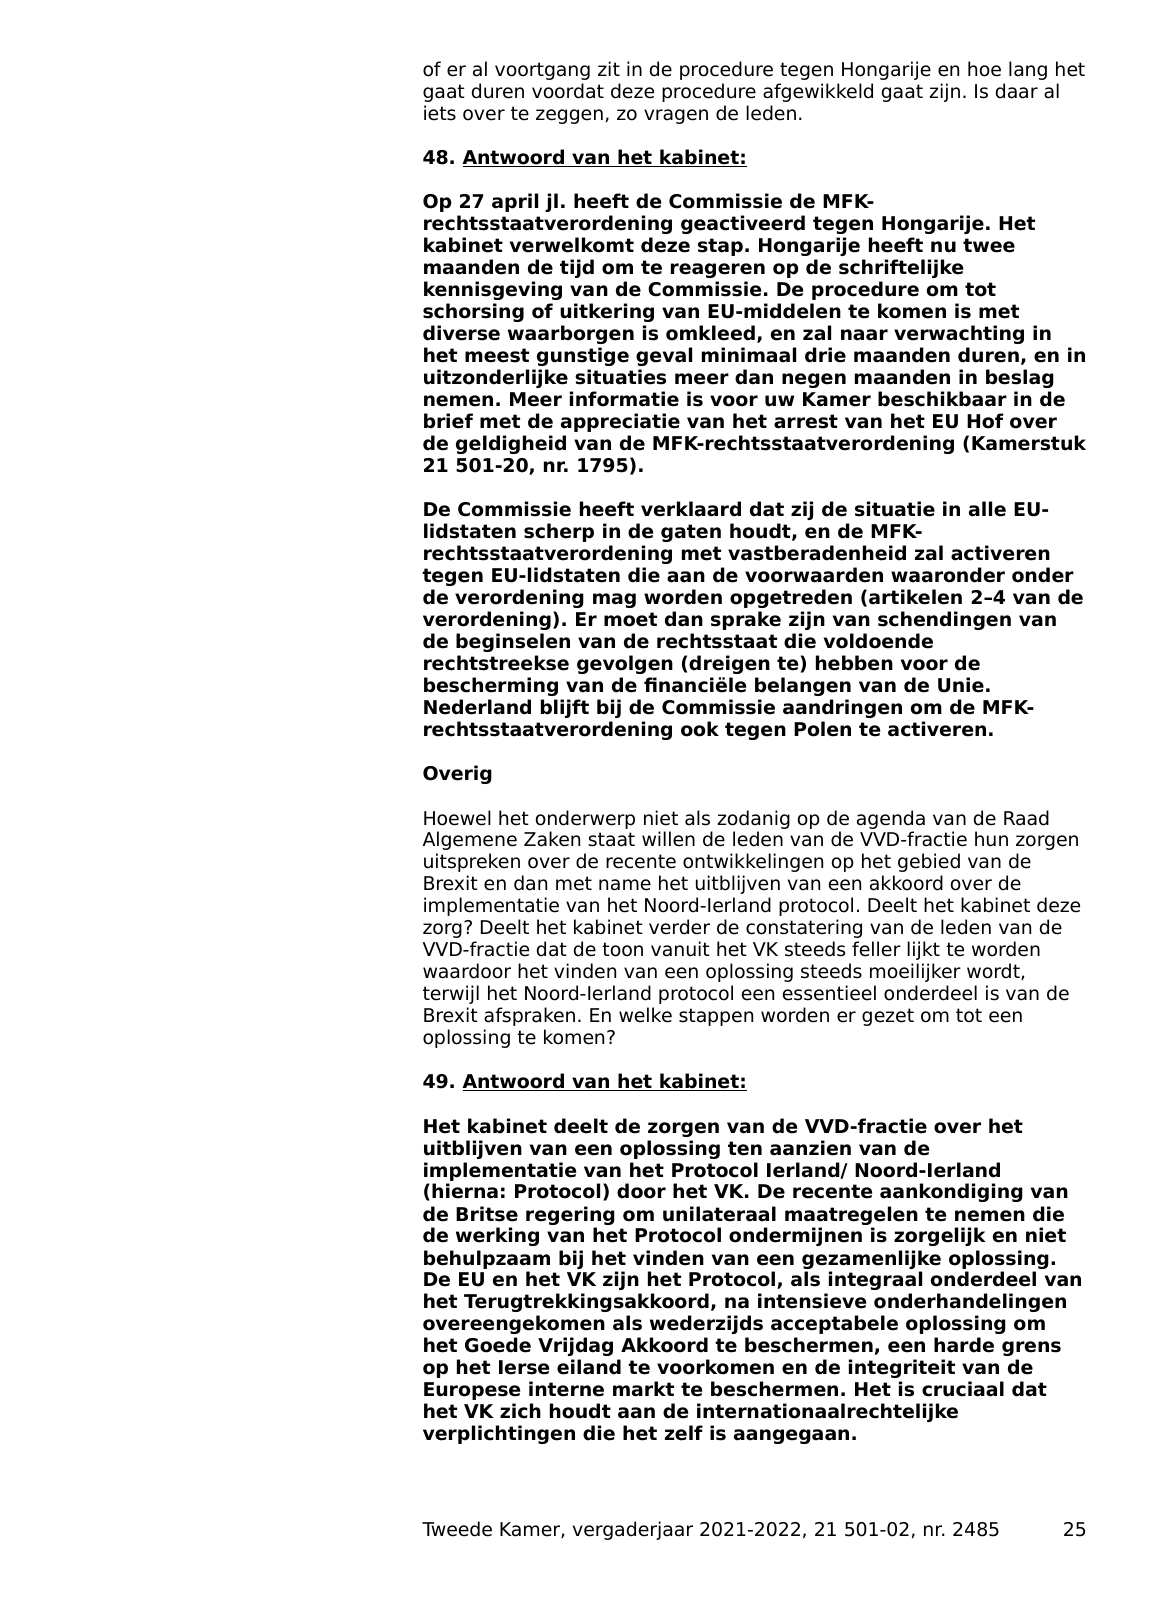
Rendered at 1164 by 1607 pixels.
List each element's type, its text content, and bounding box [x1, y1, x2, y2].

text De Commissie heeft verklaard dat zij de situatie in alle EU-lidstaten scherp in de gaten houdt, en de MFK-rechtsstaatverordening met vastberadenheid zal activeren tegen EU-lidstaten die aan de voorwaarden waaronder onder de verordening mag worden opgetreden (artikelen 2–4 van de verordening). Er moet dan sprake zijn van schendingen van de beginselen van de rechtsstaat die voldoende rechtstreekse gevolgen (dreigen te) hebben voor de bescherming van de financiële belangen van de Unie. Nederland blijft bij de Commissie aandringen om de MFK-rechtsstaatverordening ook tegen Polen te activeren. [422, 499, 1087, 741]
subtitle 49. Antwoord van het kabinet: [422, 1071, 1087, 1093]
text Hoewel het onderwerp niet als zodanig op de agenda van de Raad Algemene Zaken staat willen de leden van de VVD-fractie hun zorgen uitspreken over de recente ontwikkelingen op het gebied van de Brexit en dan met name het uitblijven van een akkoord over de implementatie van het Noord-Ierland protocol. Deelt het kabinet deze zorg? Deelt het kabinet verder de constatering van de leden van de VVD-fractie dat de toon vanuit het VK steeds feller lijkt te worden waardoor het vinden van een oplossing steeds moeilijker wordt, terwijl het Noord-Ierland protocol een essentieel onderdeel is van de Brexit afspraken. En welke stappen worden er gezet om tot een oplossing te komen? [422, 807, 1087, 1049]
text Op 27 april jl. heeft de Commissie de MFK-rechtsstaatverordening geactiveerd tegen Hongarije. Het kabinet verwelkomt deze stap. Hongarije heeft nu twee maanden de tijd om te reageren op de schriftelijke kennisgeving van de Commissie. De procedure om tot schorsing of uitkering van EU-middelen te komen is met diverse waarborgen is omkleed, en zal naar verwachting in het meest gunstige geval minimaal drie maanden duren, en in uitzonderlijke situaties meer dan negen maanden in beslag nemen. Meer informatie is voor uw Kamer beschikbaar in de brief met de appreciatie van het arrest van het EU Hof over de geldigheid van de MFK-rechtsstaatverordening (Kamerstuk 21 501-20, nr. 1795). [422, 191, 1087, 477]
subtitle Overig [422, 763, 1087, 785]
text Het kabinet deelt de zorgen van de VVD-fractie over het uitblijven van een oplossing ten aanzien van de implementatie van het Protocol Ierland/ Noord-Ierland (hierna: Protocol) door het VK. De recente aankondiging van de Britse regering om unilateraal maatregelen te nemen die de werking van het Protocol ondermijnen is zorgelijk en niet behulpzaam bij het vinden van een gezamenlijke oplossing. De EU en het VK zijn het Protocol, als integraal onderdeel van het Terugtrekkingsakkoord, na intensieve onderhandelingen overeengekomen als wederzijds acceptabele oplossing om het Goede Vrijdag Akkoord te beschermen, een harde grens op het Ierse eiland te voorkomen en de integriteit van de Europese interne markt te beschermen. Het is cruciaal dat het VK zich houdt aan de internationaalrechtelijke verplichtingen die het zelf is aangegaan. [422, 1116, 1087, 1445]
text of er al voortgang zit in de procedure tegen Hongarije en hoe lang het gaat duren voordat deze procedure afgewikkeld gaat zijn. Is daar al iets over te zeggen, zo vragen de leden. [422, 59, 1087, 125]
subtitle 48. Antwoord van het kabinet: [422, 147, 1087, 169]
